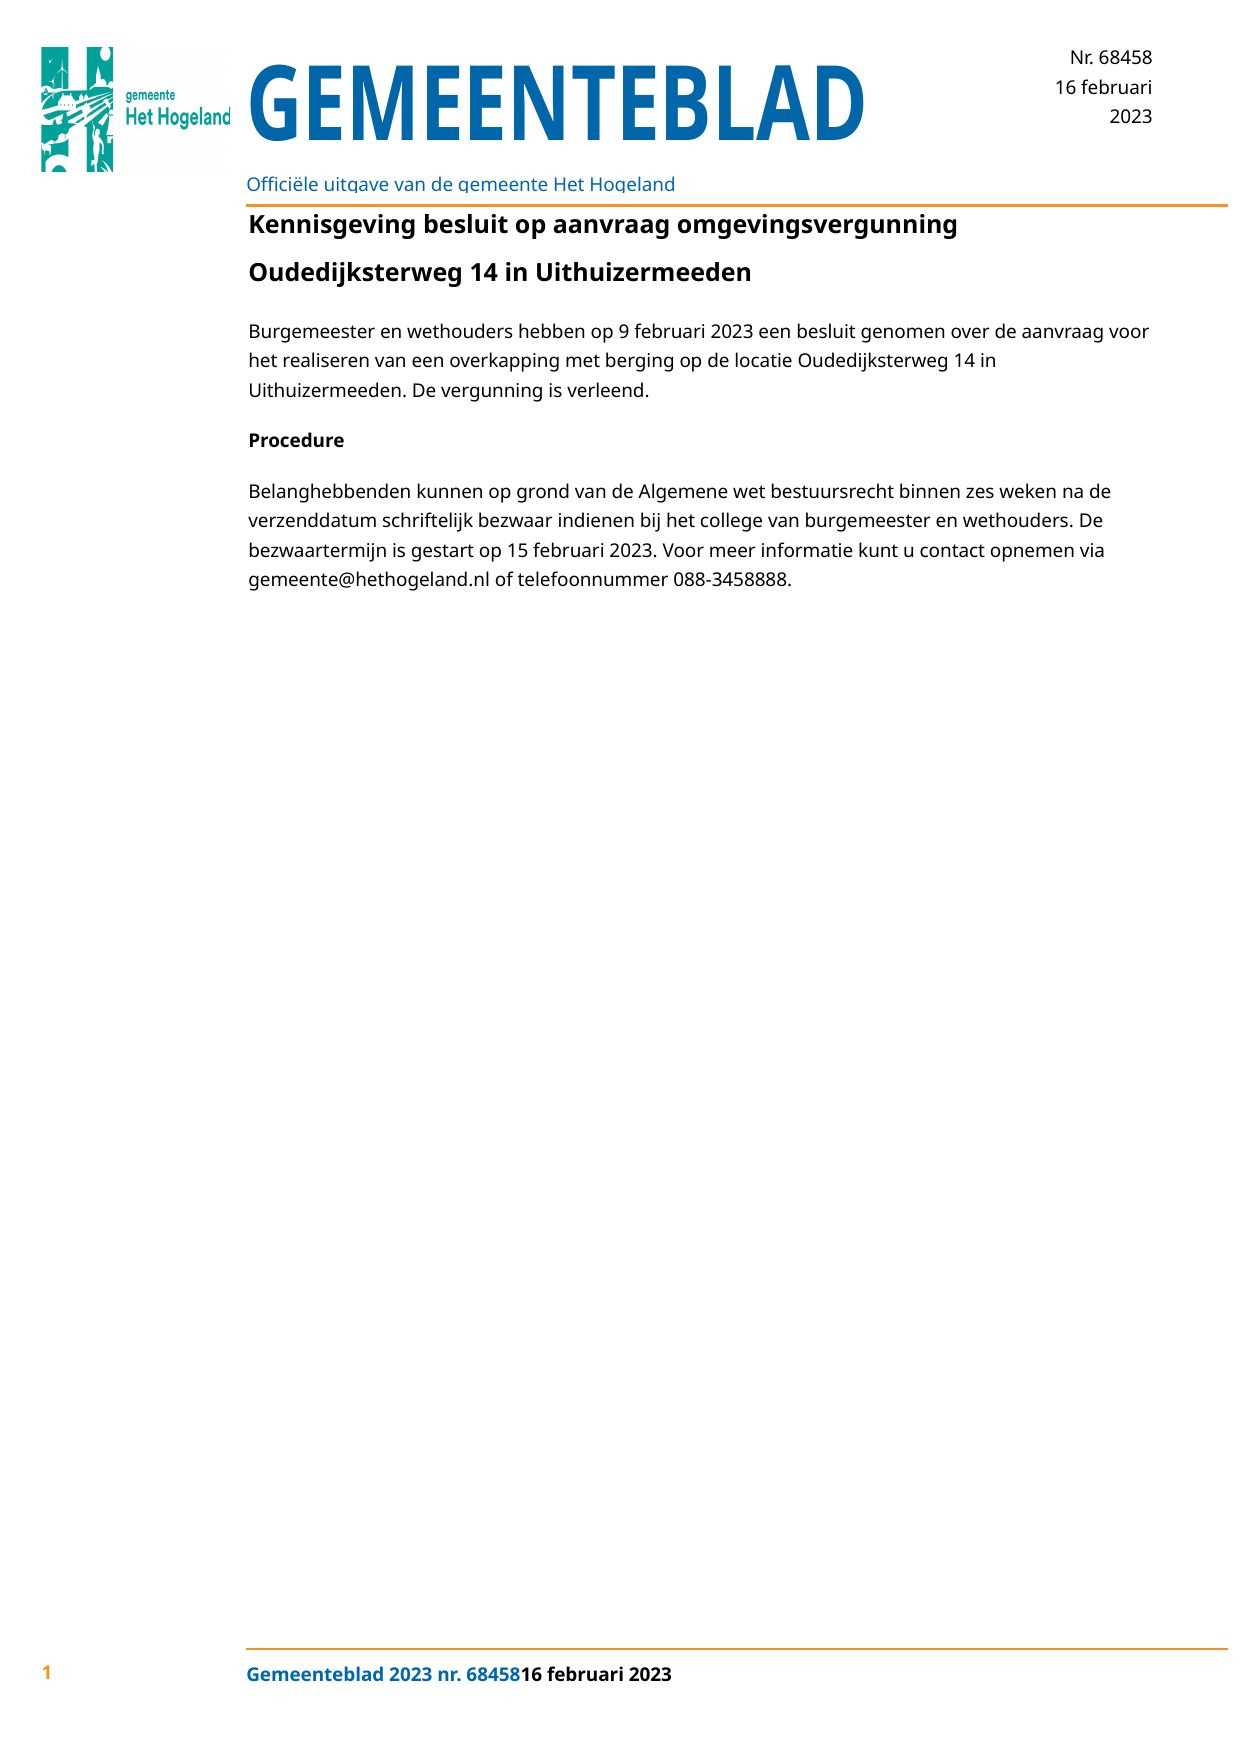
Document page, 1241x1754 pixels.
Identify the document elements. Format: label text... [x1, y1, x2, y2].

text Belanghebbenden kunnen op grond van de Algemene wet bestuursrecht binnen zes weken na de verzenddatum schriftelijk bezwaar indienen bij het college van burgemeester en wethouders. De bezwaartermijn is gestart op 15 februari 2023. Voor meer informatie kunt u contact opnemen via gemeente@hethogeland.nl of telefoonnummer 088-3458888. [248, 478, 1152, 592]
text Burgemeester en wethouders hebben op 9 februari 2023 een besluit genomen over de aanvraag voor het realiseren van een overkapping met berging op de locatie Oudedijksterweg 14 in Uithuizermeeden. De vergunning is verleend. [248, 318, 1152, 403]
text Procedure [248, 427, 1152, 453]
picture [41, 47, 231, 172]
text Kennisgeving besluit op aanvraag omgevingsvergunning Oudedijksterweg 14 in Uithuizermeeden [248, 207, 1152, 288]
